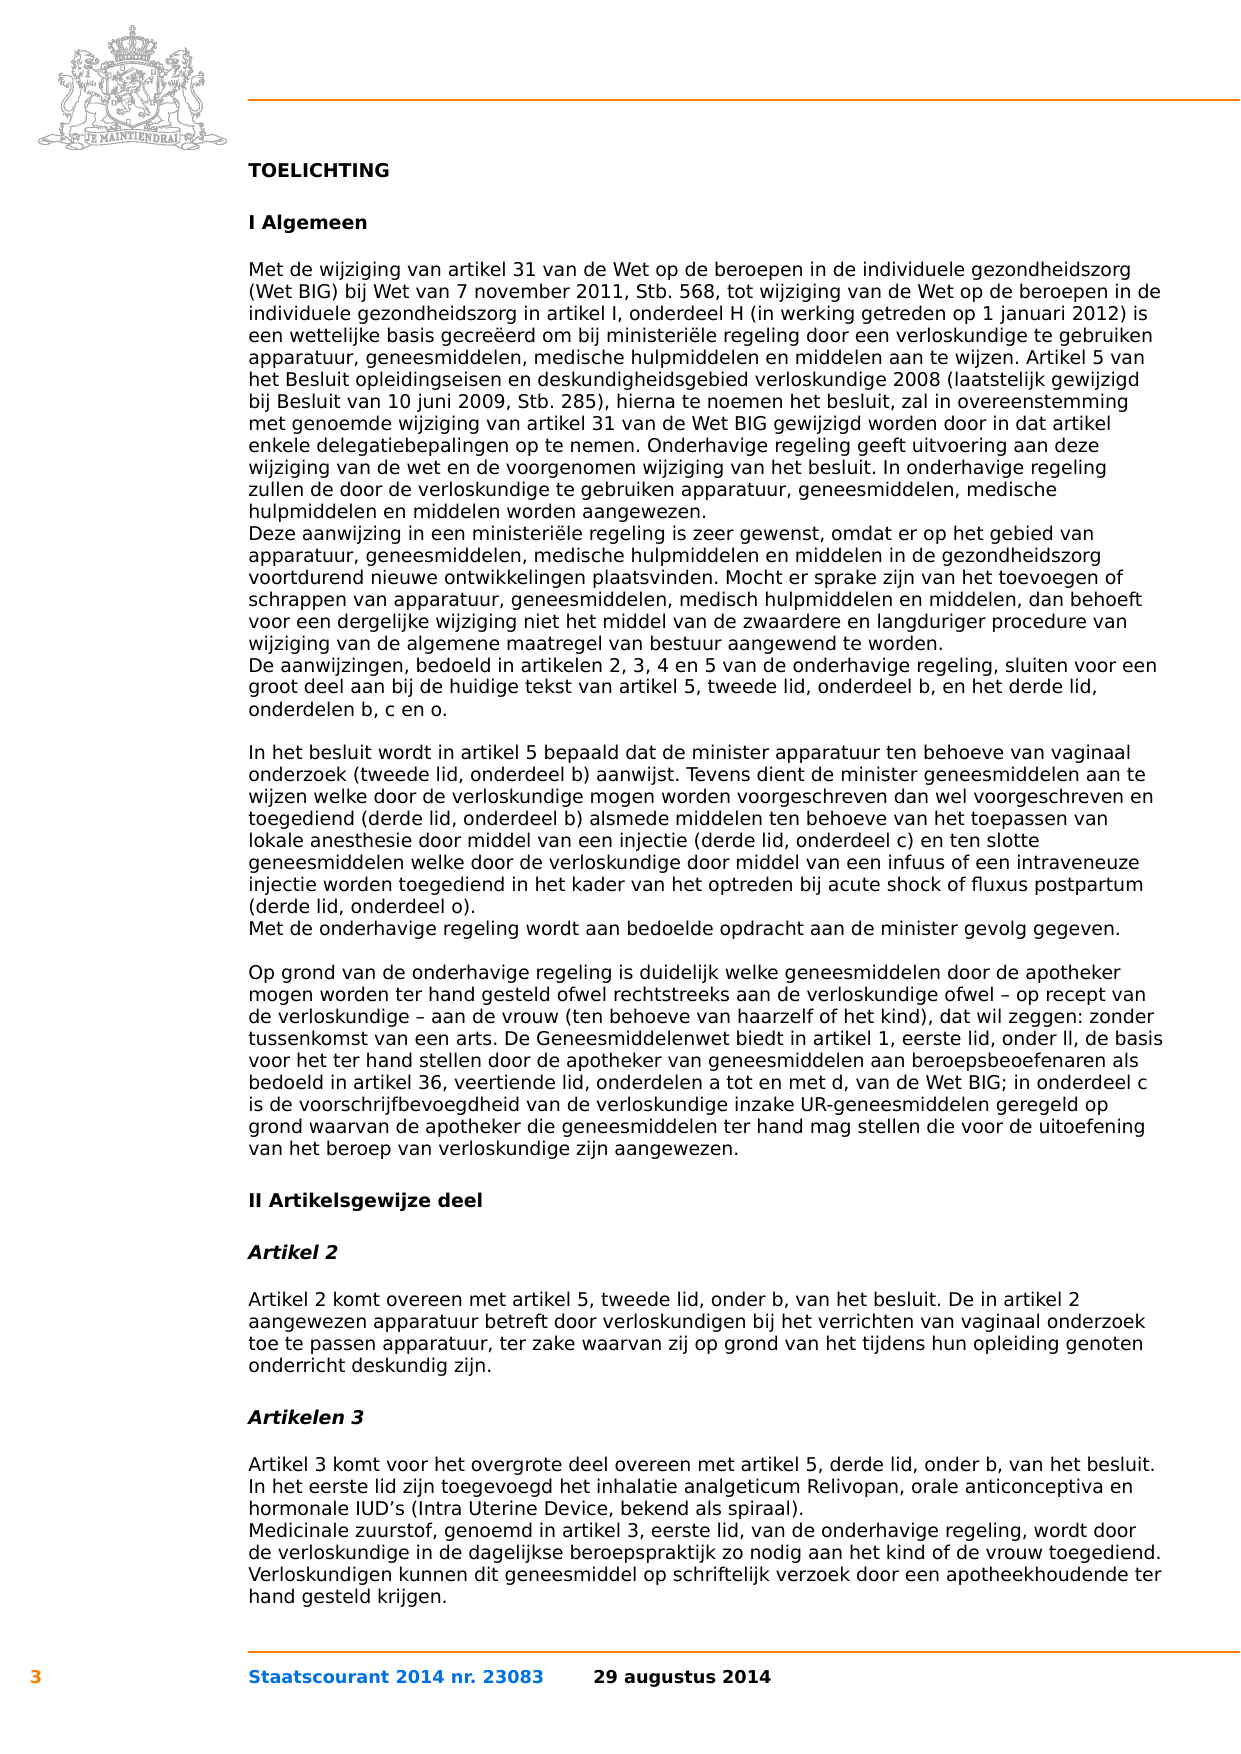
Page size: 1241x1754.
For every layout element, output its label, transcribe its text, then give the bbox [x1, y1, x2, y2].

subtitle II Artikelsgewijze deel [248, 1190, 1163, 1212]
subtitle Artikelen 3 [248, 1407, 1163, 1429]
text In het besluit wordt in artikel 5 bepaald dat de minister apparatuur ten behoeve van vaginaal onderzoek (tweede lid, onderdeel b) aanwijst. Tevens dient de minister geneesmiddelen aan te wijzen welke door de verloskundige mogen worden voorgeschreven dan wel voorgeschreven en toegediend (derde lid, onderdeel b) alsmede middelen ten behoeve van het toepassen van lokale anesthesie door middel van een injectie (derde lid, onderdeel c) en ten slotte geneesmiddelen welke door de verloskundige door middel van een infuus of een intraveneuze injectie worden toegediend in het kader van het optreden bij acute shock of fluxus postpartum (derde lid, onderdeel o). [248, 742, 1163, 918]
text Artikel 2 komt overeen met artikel 5, tweede lid, onder b, van het besluit. De in artikel 2 aangewezen apparatuur betreft door verloskundigen bij het verrichten van vaginaal onderzoek toe te passen apparatuur, ter zake waarvan zij op grond van het tijdens hun opleiding genoten onderricht deskundig zijn. [248, 1289, 1163, 1377]
text Deze aanwijzing in een ministeriële regeling is zeer gewenst, omdat er op het gebied van apparatuur, geneesmiddelen, medische hulpmiddelen en middelen in de gezondheidszorg voortdurend nieuwe ontwikkelingen plaatsvinden. Mocht er sprake zijn van het toevoegen of schrappen van apparatuur, geneesmiddelen, medisch hulpmiddelen en middelen, dan behoeft voor een dergelijke wijziging niet het middel van de zwaardere en langduriger procedure van wijziging van de algemene maatregel van bestuur aangewend te worden. [248, 523, 1163, 654]
text Op grond van de onderhavige regeling is duidelijk welke geneesmiddelen door de apotheker mogen worden ter hand gesteld ofwel rechtstreeks aan de verloskundige ofwel – op recept van de verloskundige – aan de vrouw (ten behoeve van haarzelf of het kind), dat wil zeggen: zonder tussenkomst van een arts. De Geneesmiddelenwet biedt in artikel 1, eerste lid, onder ll, de basis voor het ter hand stellen door de apotheker van geneesmiddelen aan beroepsbeoefenaren als bedoeld in artikel 36, veertiende lid, onderdelen a tot en met d, van de Wet BIG; in onderdeel c is de voorschrijfbevoegdheid van de verloskundige inzake UR-geneesmiddelen geregeld op grond waarvan de apotheker die geneesmiddelen ter hand mag stellen die voor de uitoefening van het beroep van verloskundige zijn aangewezen. [248, 962, 1163, 1160]
subtitle Artikel 2 [248, 1242, 1163, 1264]
text Medicinale zuurstof, genoemd in artikel 3, eerste lid, van de onderhavige regeling, wordt door de verloskundige in de dagelijkse beroepspraktijk zo nodig aan het kind of de vrouw toegediend. Verloskundigen kunnen dit geneesmiddel op schriftelijk verzoek door een apotheekhoudende ter hand gesteld krijgen. [248, 1519, 1163, 1607]
picture [38, 25, 227, 150]
text De aanwijzingen, bedoeld in artikelen 2, 3, 4 en 5 van de onderhavige regeling, sluiten voor een groot deel aan bij de huidige tekst van artikel 5, tweede lid, onderdeel b, en het derde lid, onderdelen b, c en o. [248, 654, 1163, 720]
subtitle I Algemeen [248, 212, 1163, 234]
text Met de onderhavige regeling wordt aan bedoelde opdracht aan de minister gevolg gegeven. [248, 918, 1163, 940]
text Met de wijziging van artikel 31 van de Wet op de beroepen in de individuele gezondheidszorg (Wet BIG) bij Wet van 7 november 2011, Stb. 568, tot wijziging van de Wet op de beroepen in de individuele gezondheidszorg in artikel I, onderdeel H (in werking getreden op 1 januari 2012) is een wettelijke basis gecreëerd om bij ministeriële regeling door een verloskundige te gebruiken apparatuur, geneesmiddelen, medische hulpmiddelen en middelen aan te wijzen. Artikel 5 van het Besluit opleidingseisen en deskundigheidsgebied verloskundige 2008 (laatstelijk gewijzigd bij Besluit van 10 juni 2009, Stb. 285), hierna te noemen het besluit, zal in overeenstemming met genoemde wijziging van artikel 31 van de Wet BIG gewijzigd worden door in dat artikel enkele delegatiebepalingen op te nemen. Onderhavige regeling geeft uitvoering aan deze wijziging van de wet en de voorgenomen wijziging van het besluit. In onderhavige regeling zullen de door de verloskundige te gebruiken apparatuur, geneesmiddelen, medische hulpmiddelen en middelen worden aangewezen. [248, 259, 1163, 523]
subtitle TOELICHTING [248, 160, 1163, 182]
text Artikel 3 komt voor het overgrote deel overeen met artikel 5, derde lid, onder b, van het besluit. In het eerste lid zijn toegevoegd het inhalatie analgeticum Relivopan, orale anticonceptiva en hormonale IUD’s (Intra Uterine Device, bekend als spiraal). [248, 1454, 1163, 1519]
